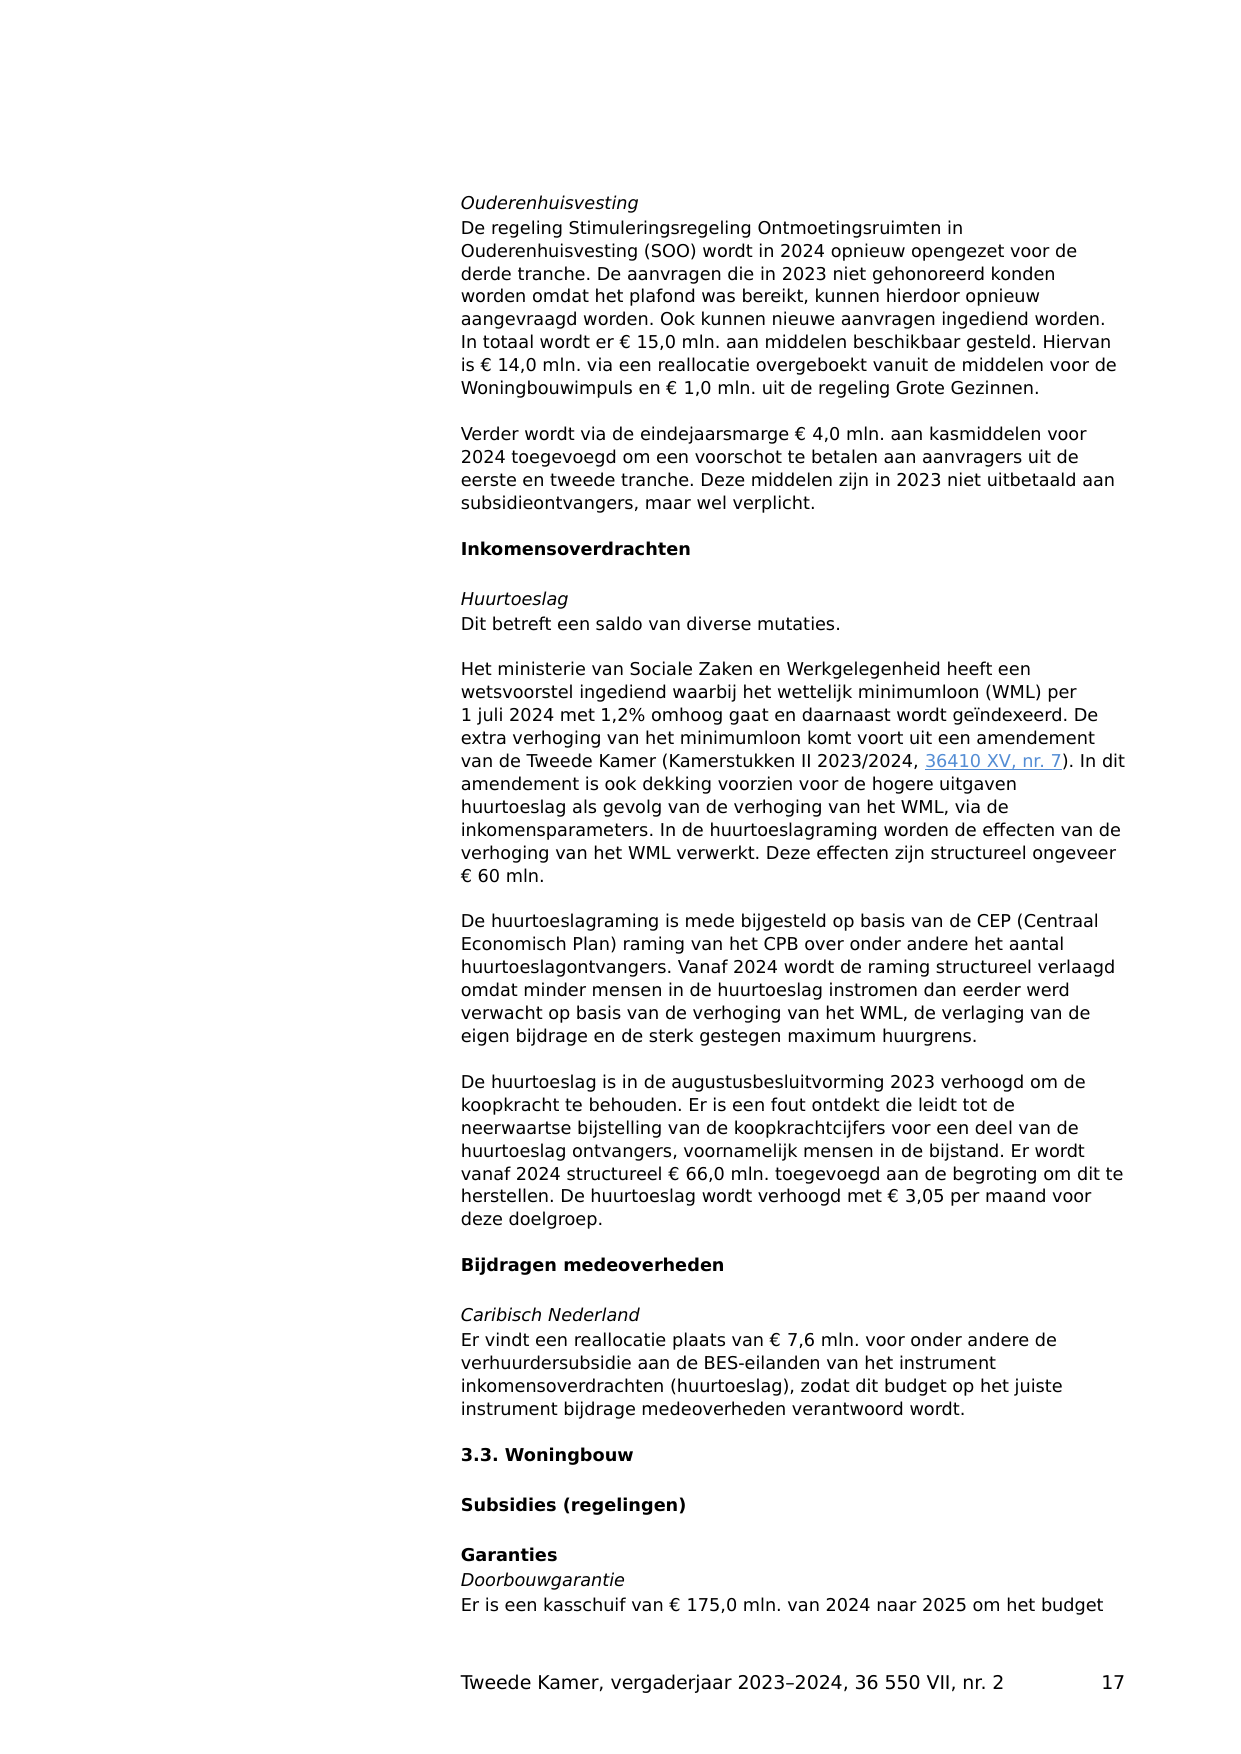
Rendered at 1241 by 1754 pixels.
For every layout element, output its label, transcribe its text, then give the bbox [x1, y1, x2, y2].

text Er vindt een reallocatie plaats van € 7,6 mln. voor onder andere de verhuurdersubsidie aan de BES-eilanden van het instrument inkomensoverdrachten (huurtoeslag), zodat dit budget op het juiste instrument bijdrage medeoverheden verantwoord wordt. [461, 1328, 1125, 1420]
text Caribisch Nederland [461, 1303, 1125, 1326]
text Garanties [461, 1543, 1125, 1566]
text Het ministerie van Sociale Zaken en Werkgelegenheid heeft een wetsvoorstel ingediend waarbij het wettelijk minimumloon (WML) per 1 juli 2024 met 1,2% omhoog gaat en daarnaast wordt geïndexeerd. De extra verhoging van het minimumloon komt voort uit een amendement van de Tweede Kamer (Kamerstukken II 2023/2024, 36410 XV, nr. 7). In dit amendement is ook dekking voorzien voor de hogere uitgaven huurtoeslag als gevolg van de verhoging van het WML, via de inkomensparameters. In de huurtoeslagraming worden de effecten van de verhoging van het WML verwerkt. Deze effecten zijn structureel ongeveer € 60 mln. [461, 657, 1125, 887]
text Subsidies (regelingen) [461, 1493, 1125, 1516]
text Bijdragen medeoverheden [461, 1253, 1125, 1276]
text Huurtoeslag [461, 587, 1125, 609]
text Ouderenhuisvesting [461, 191, 1125, 214]
text De huurtoeslag is in de augustusbesluitvorming 2023 verhoogd om de koopkracht te behouden. Er is een fout ontdekt die leidt tot de neerwaartse bijstelling van de koopkrachtcijfers voor een deel van de huurtoeslag ontvangers, voornamelijk mensen in de bijstand. Er wordt vanaf 2024 structureel € 66,0 mln. toegevoegd aan de begroting om dit te herstellen. De huurtoeslag wordt verhoogd met € 3,05 per maand voor deze doelgroep. [461, 1070, 1125, 1230]
text Dit betreft een saldo van diverse mutaties. [461, 612, 1125, 634]
text Inkomensoverdrachten [461, 537, 1125, 559]
text Doorbouwgarantie [461, 1568, 1125, 1591]
text Er is een kasschuif van € 175,0 mln. van 2024 naar 2025 om het budget [461, 1593, 1125, 1616]
text De regeling Stimuleringsregeling Ontmoetingsruimten in Ouderenhuisvesting (SOO) wordt in 2024 opnieuw opengezet voor de derde tranche. De aanvragen die in 2023 niet gehonoreerd konden worden omdat het plafond was bereikt, kunnen hierdoor opnieuw aangevraagd worden. Ook kunnen nieuwe aanvragen ingediend worden. In totaal wordt er € 15,0 mln. aan middelen beschikbaar gesteld. Hiervan is € 14,0 mln. via een reallocatie overgeboekt vanuit de middelen voor de Woningbouwimpuls en € 1,0 mln. uit de regeling Grote Gezinnen. [461, 216, 1125, 399]
text Verder wordt via de eindejaarsmarge € 4,0 mln. aan kasmiddelen voor 2024 toegevoegd om een voorschot te betalen aan aanvragers uit de eerste en tweede tranche. Deze middelen zijn in 2023 niet uitbetaald aan subsidieontvangers, maar wel verplicht. [461, 422, 1125, 514]
text De huurtoeslagraming is mede bijgesteld op basis van de CEP (Centraal Economisch Plan) raming van het CPB over onder andere het aantal huurtoeslagontvangers. Vanaf 2024 wordt de raming structureel verlaagd omdat minder mensen in de huurtoeslag instromen dan eerder werd verwacht op basis van de verhoging van het WML, de verlaging van de eigen bijdrage en de sterk gestegen maximum huurgrens. [461, 909, 1125, 1047]
text 3.3. Woningbouw [461, 1443, 1125, 1466]
